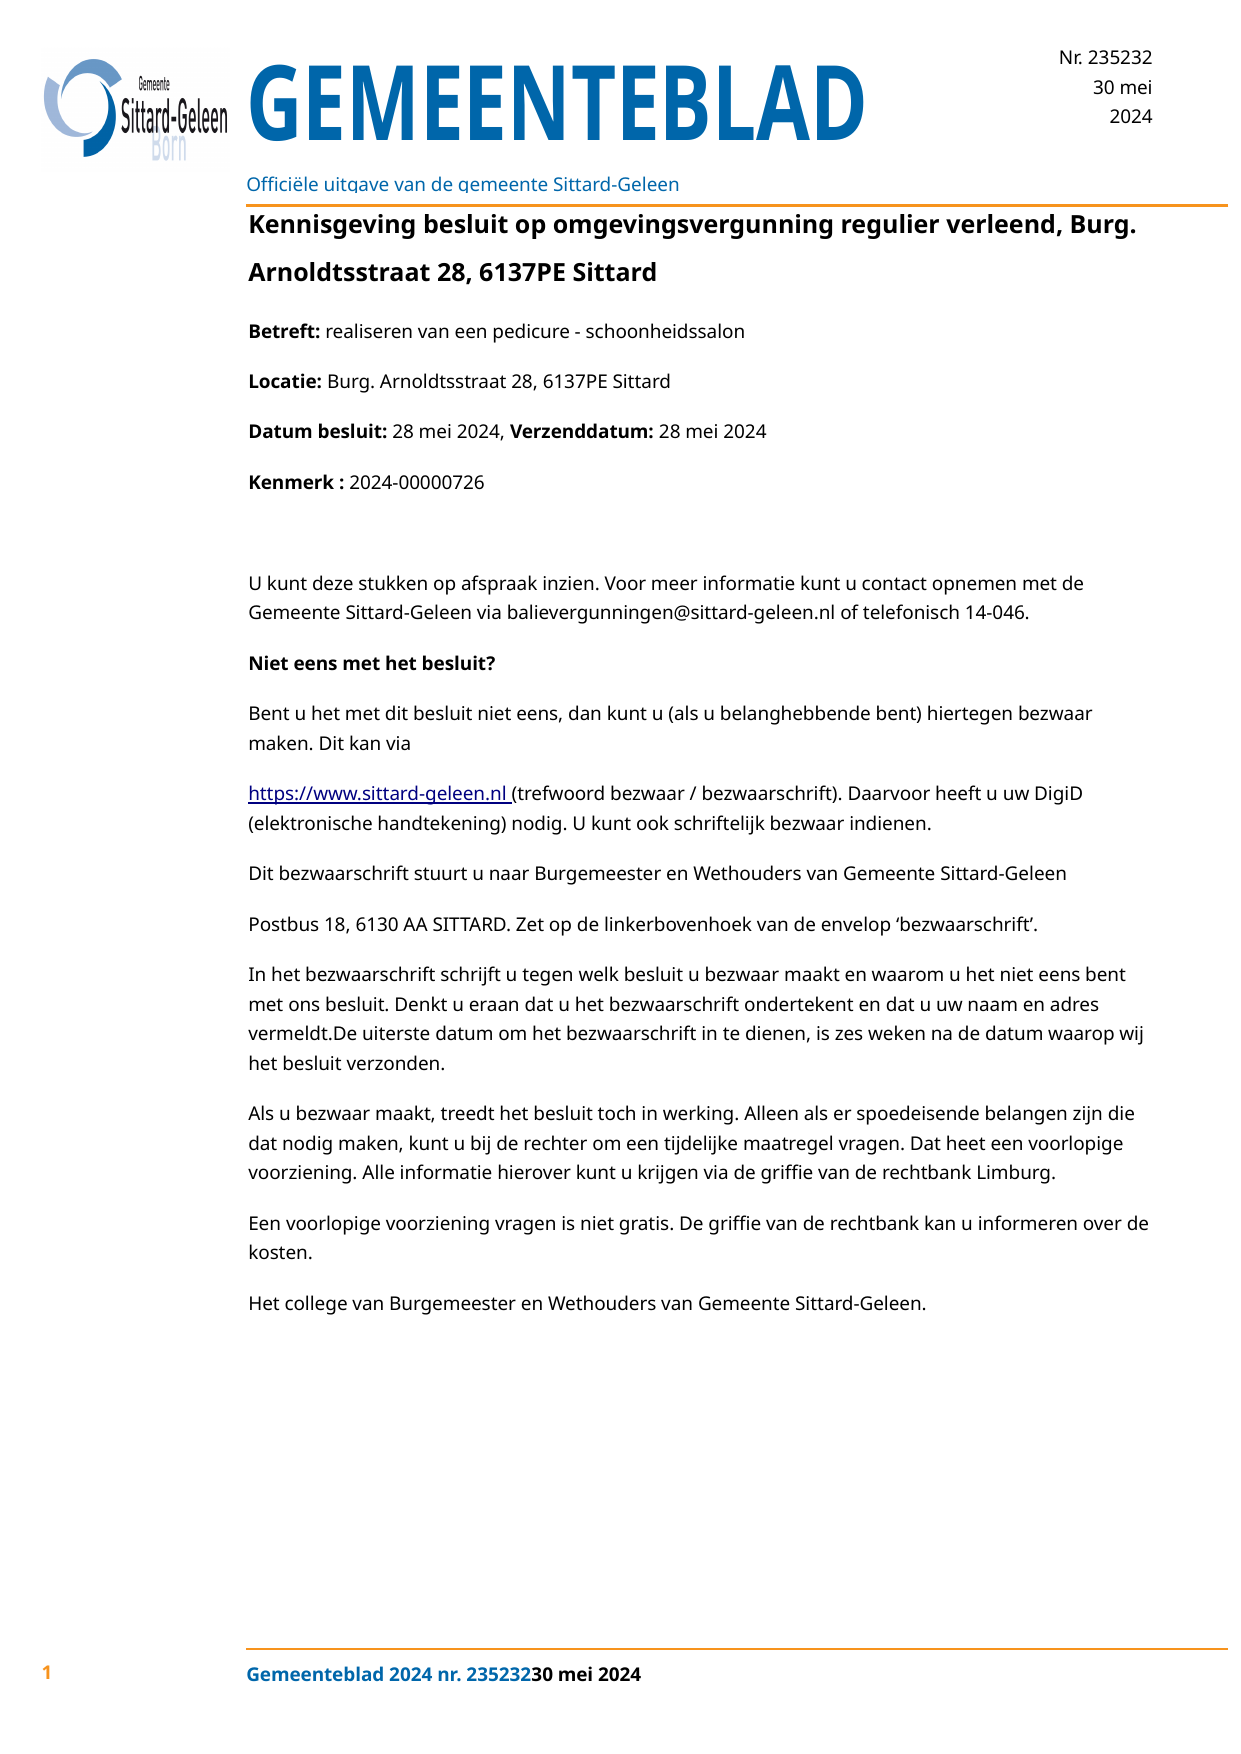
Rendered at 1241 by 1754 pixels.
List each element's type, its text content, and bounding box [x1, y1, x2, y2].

text Kennisgeving besluit op omgevingsvergunning regulier verleend, Burg. Arnoldtsstraat 28, 6137PE Sittard [248, 207, 1152, 288]
text U kunt deze stukken op afspraak inzien. Voor meer informatie kunt u contact opnemen met de Gemeente Sittard-Geleen via balievergunningen@sittard-geleen.nl of telefonisch 14-046. [248, 570, 1152, 625]
text Kenmerk : 2024-00000726 [248, 469, 1152, 495]
text Locatie: Burg. Arnoldtsstraat 28, 6137PE Sittard [248, 368, 1152, 394]
text In het bezwaarschrift schrijft u tegen welk besluit u bezwaar maakt en waarom u het niet eens bent met ons besluit. Denkt u eraan dat u het bezwaarschrift ondertekent en dat u uw naam en adres vermeldt.De uiterste datum om het bezwaarschrift in te dienen, is zes weken na de datum waarop wij het besluit verzonden. [248, 961, 1152, 1076]
text Niet eens met het besluit? [248, 650, 1152, 676]
text Het college van Burgemeester en Wethouders van Gemeente Sittard-Geleen. [248, 1290, 1152, 1316]
text Postbus 18, 6130 AA SITTARD. Zet op de linkerbovenhoek van de envelop ‘bezwaarschrift’. [248, 911, 1152, 937]
text Bent u het met dit besluit niet eens, dan kunt u (als u belanghebbende bent) hiertegen bezwaar maken. Dit kan via [248, 700, 1152, 756]
text Als u bezwaar maakt, treedt het besluit toch in werking. Alleen als er spoedeisende belangen zijn die dat nodig maken, kunt u bij de rechter om een tijdelijke maatregel vragen. Dat heet een voorlopige voorziening. Alle informatie hierover kunt u krijgen via de griffie van de rechtbank Limburg. [248, 1100, 1152, 1185]
text Een voorlopige voorziening vragen is niet gratis. De griffie van de rechtbank kan u informeren over de kosten. [248, 1210, 1152, 1265]
picture [41, 47, 231, 172]
text https://www.sittard-geleen.nl (trefwoord bezwaar / bezwaarschrift). Daarvoor heeft u uw DigiD (elektronische handtekening) nodig. U kunt ook schriftelijk bezwaar indienen. [248, 780, 1152, 836]
text Datum besluit: 28 mei 2024, Verzenddatum: 28 mei 2024 [248, 419, 1152, 444]
text Dit bezwaarschrift stuurt u naar Burgemeester en Wethouders van Gemeente Sittard-Geleen [248, 860, 1152, 886]
text Betreft: realiseren van een pedicure - schoonheidssalon [248, 318, 1152, 344]
